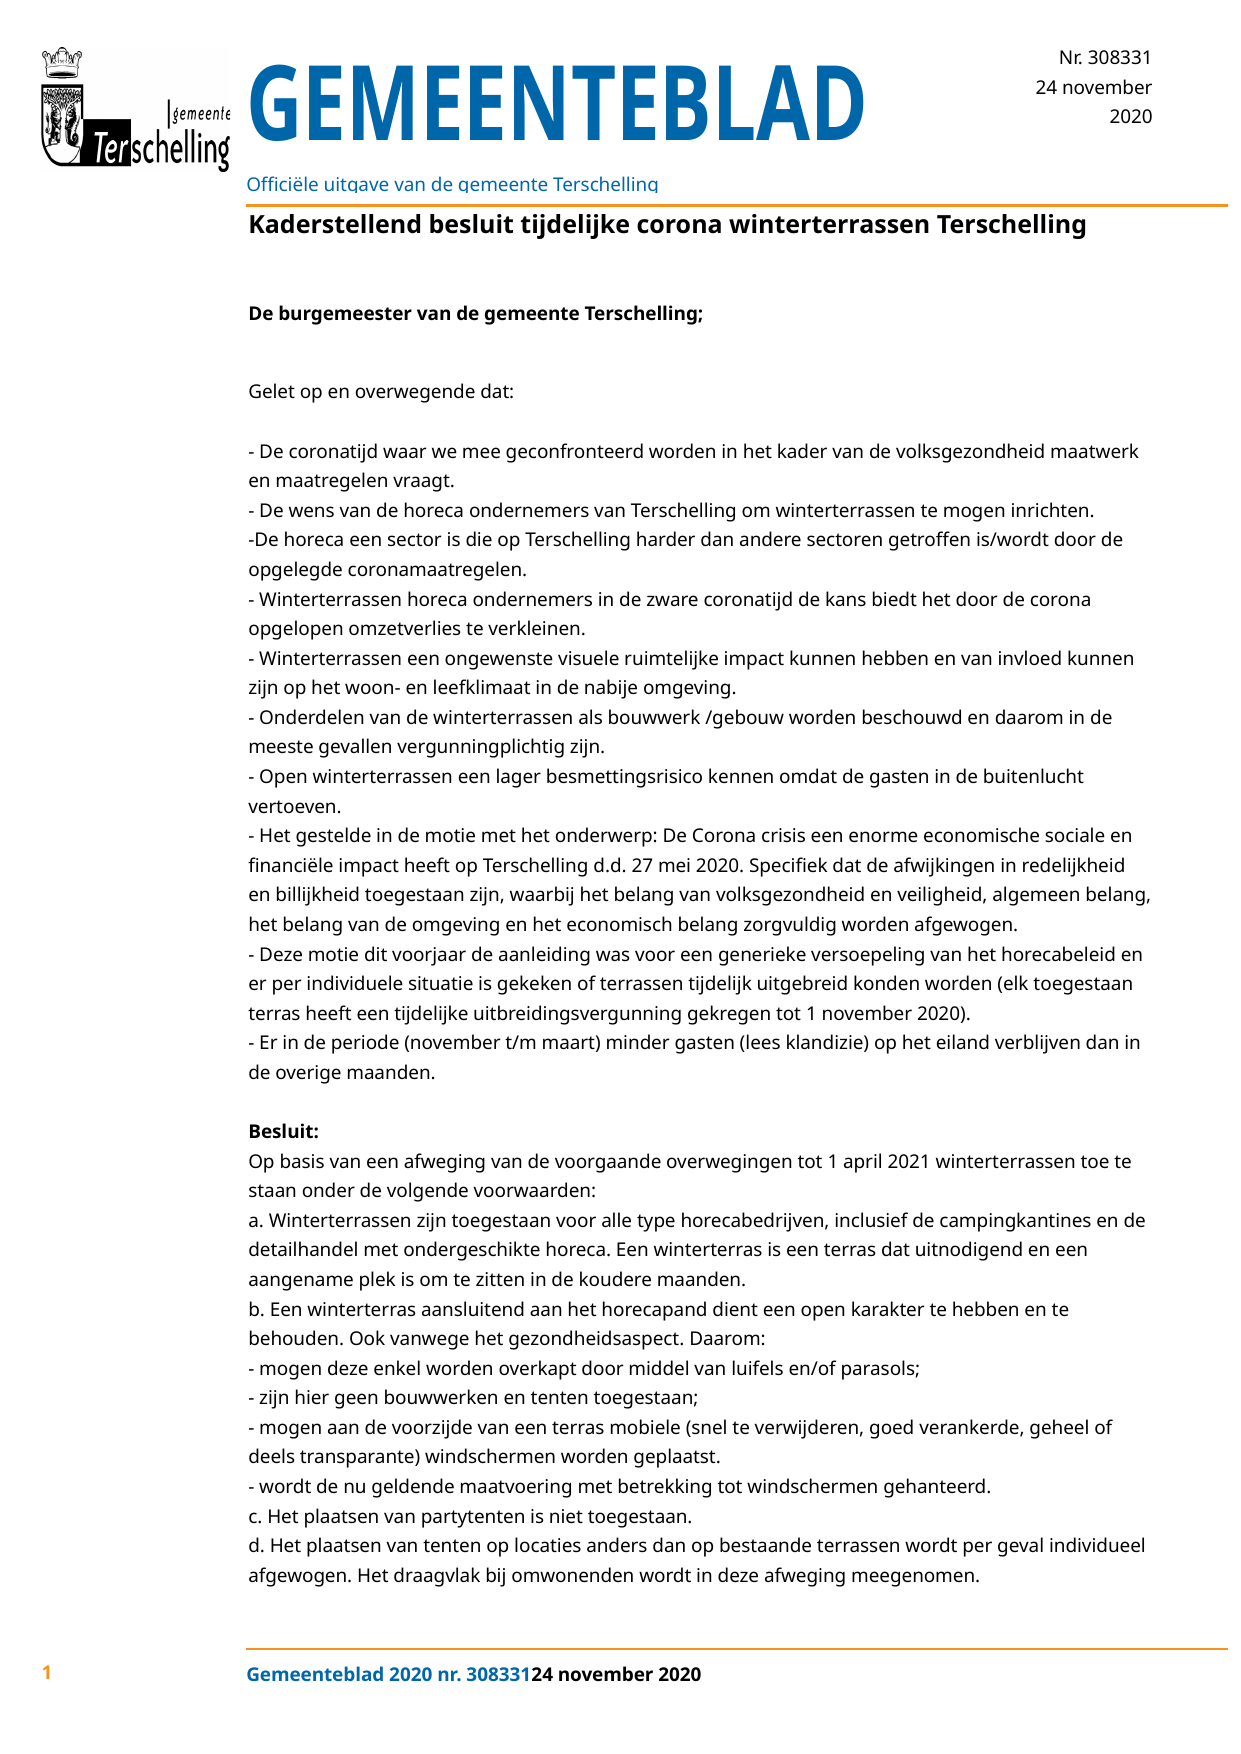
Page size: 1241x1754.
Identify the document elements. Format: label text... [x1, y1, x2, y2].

text - Onderdelen van de winterterrassen als bouwwerk /gebouw worden beschouwd en daarom in de meeste gevallen vergunningplichtig zijn. [248, 704, 1152, 759]
text - mogen deze enkel worden overkapt door middel van luifels en/of parasols; [248, 1355, 1152, 1381]
text Kaderstellend besluit tijdelijke corona winterterrassen Terschelling [248, 207, 1152, 241]
text - Winterterrassen een ongewenste visuele ruimtelijke impact kunnen hebben en van invloed kunnen zijn op het woon- en leefklimaat in de nabije omgeving. [248, 645, 1152, 700]
text - Het gestelde in de motie met het onderwerp: De Corona crisis een enorme economische sociale en financiële impact heeft op Terschelling d.d. 27 mei 2020. Specifiek dat de afwijkingen in redelijkheid en billijkheid toegestaan zijn, waarbij het belang van volksgezondheid en veiligheid, algemeen belang, het belang van de omgeving en het economisch belang zorgvuldig worden afgewogen. [248, 822, 1152, 937]
text - De wens van de horeca ondernemers van Terschelling om winterterrassen te mogen inrichten. [248, 497, 1152, 523]
text De burgemeester van de gemeente Terschelling; [248, 300, 1152, 326]
text - De coronatijd waar we mee geconfronteerd worden in het kader van de volksgezondheid maatwerk en maatregelen vraagt. [248, 438, 1152, 493]
text - wordt de nu geldende maatvoering met betrekking tot windschermen gehanteerd. [248, 1473, 1152, 1499]
text Op basis van een afweging van de voorgaande overwegingen tot 1 april 2021 winterterrassen toe te staan onder de volgende voorwaarden: [248, 1148, 1152, 1203]
text - mogen aan de voorzijde van een terras mobiele (snel te verwijderen, goed verankerde, geheel of deels transparante) windschermen worden geplaatst. [248, 1414, 1152, 1469]
text a. Winterterrassen zijn toegestaan voor alle type horecabedrijven, inclusief de campingkantines en de detailhandel met ondergeschikte horeca. Een winterterras is een terras dat uitnodigend en een aangename plek is om te zitten in de koudere maanden. [248, 1207, 1152, 1292]
picture [41, 47, 231, 172]
text -De horeca een sector is die op Terschelling harder dan andere sectoren getroffen is/wordt door de opgelegde coronamaatregelen. [248, 527, 1152, 582]
text Gelet op en overwegende dat: [248, 379, 1152, 404]
text - Winterterrassen horeca ondernemers in de zware coronatijd de kans biedt het door de corona opgelopen omzetverlies te verkleinen. [248, 586, 1152, 641]
text c. Het plaatsen van partytenten is niet toegestaan. [248, 1503, 1152, 1529]
text - Deze motie dit voorjaar de aanleiding was voor een generieke versoepeling van het horecabeleid en er per individuele situatie is gekeken of terrassen tijdelijk uitgebreid konden worden (elk toegestaan terras heeft een tijdelijke uitbreidingsvergunning gekregen tot 1 november 2020). [248, 941, 1152, 1026]
text - Open winterterrassen een lager besmettingsrisico kennen omdat de gasten in de buitenlucht vertoeven. [248, 763, 1152, 819]
text - Er in de periode (november t/m maart) minder gasten (lees klandizie) op het eiland verblijven dan in de overige maanden. [248, 1029, 1152, 1085]
text - zijn hier geen bouwwerken en tenten toegestaan; [248, 1384, 1152, 1410]
text b. Een winterterras aansluitend aan het horecapand dient een open karakter te hebben en te behouden. Ook vanwege het gezondheidsaspect. Daarom: [248, 1296, 1152, 1351]
text Besluit: [248, 1118, 1152, 1144]
text d. Het plaatsen van tenten op locaties anders dan op bestaande terrassen wordt per geval individueel afgewogen. Het draagvlak bij omwonenden wordt in deze afweging meegenomen. [248, 1532, 1152, 1588]
